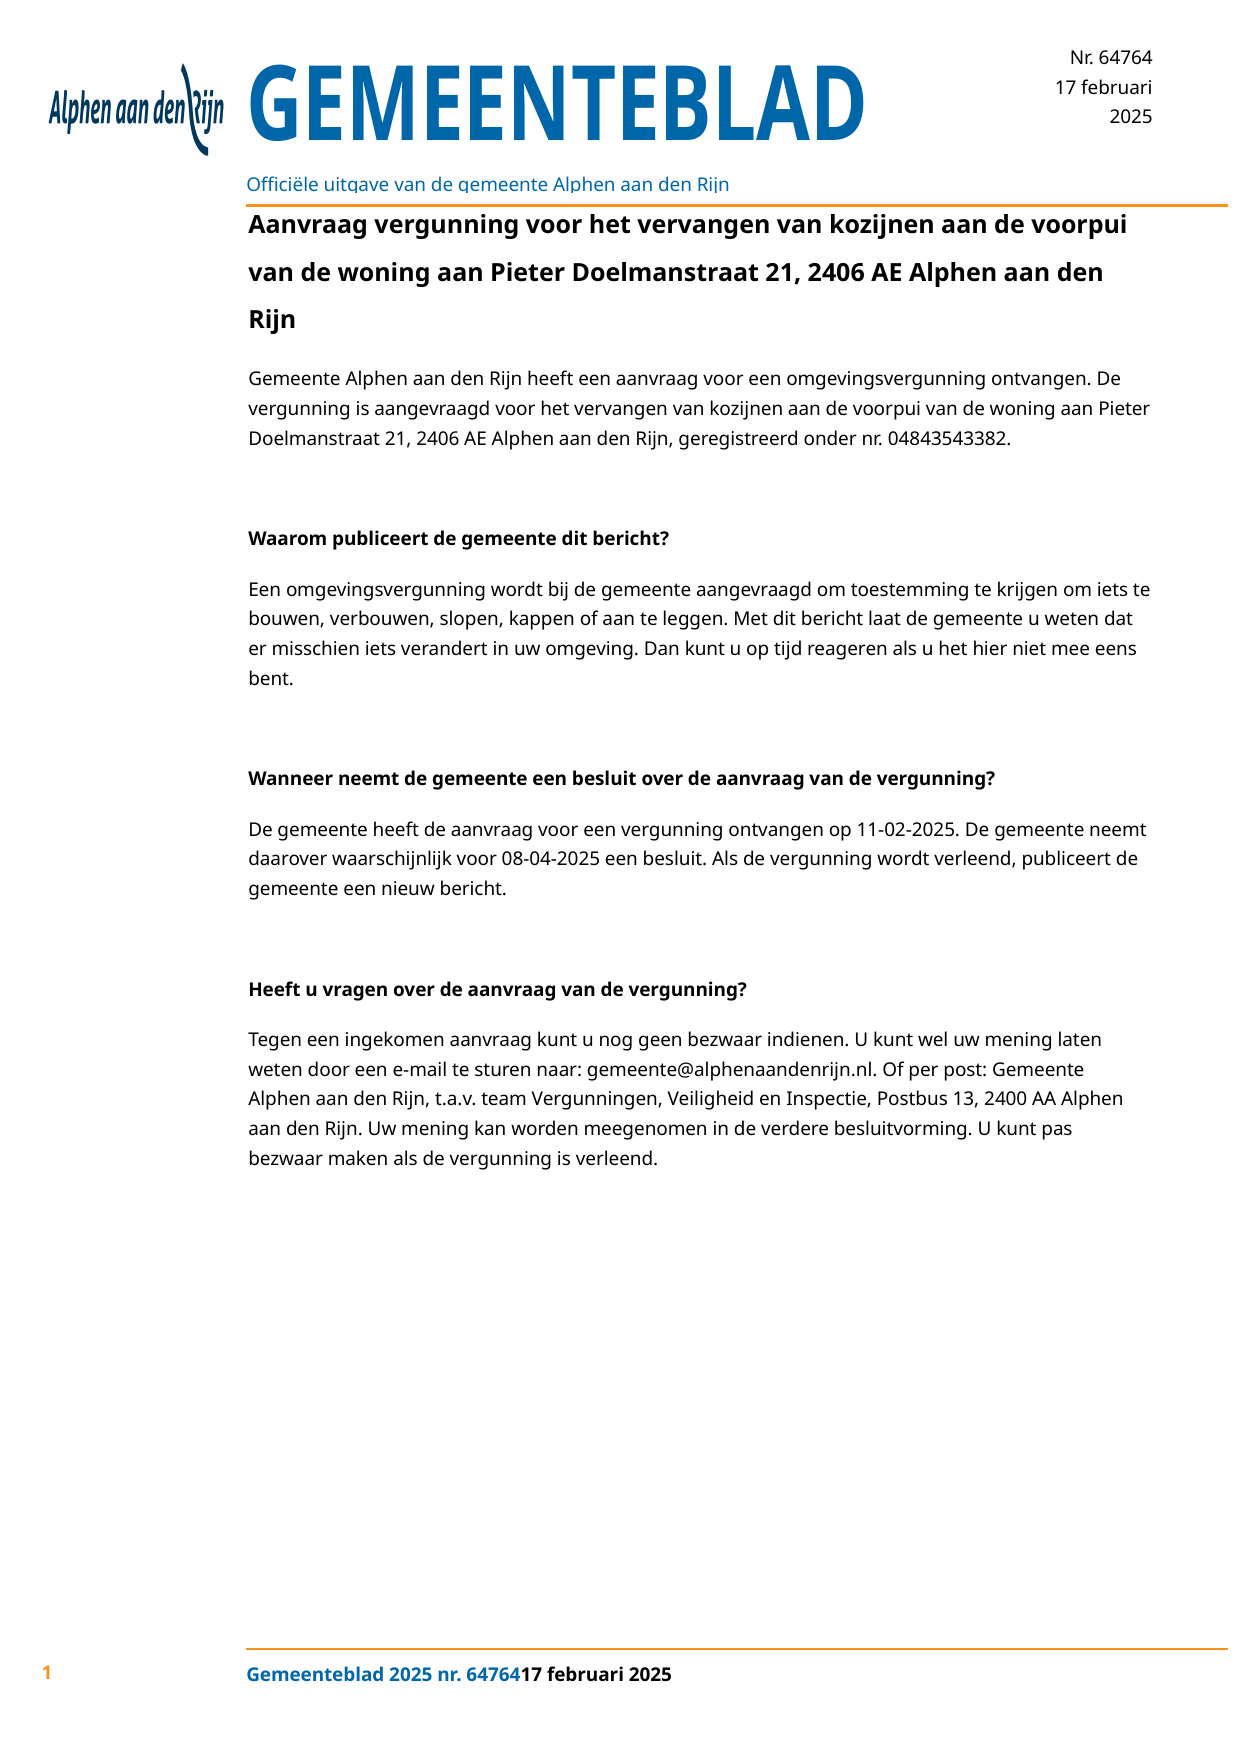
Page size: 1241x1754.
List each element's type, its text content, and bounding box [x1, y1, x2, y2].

text Aanvraag vergunning voor het vervangen van kozijnen aan de voorpui van de woning aan Pieter Doelmanstraat 21, 2406 AE Alphen aan den Rijn [248, 207, 1152, 336]
picture [41, 47, 231, 172]
text Een omgevingsvergunning wordt bij de gemeente aangevraagd om toestemming te krijgen om iets te bouwen, verbouwen, slopen, kappen of aan te leggen. Met dit bericht laat de gemeente u weten dat er misschien iets verandert in uw omgeving. Dan kunt u op tijd reageren als u het hier niet mee eens bent. [248, 576, 1152, 690]
text Waarom publiceert de gemeente dit bericht? [248, 526, 1152, 551]
text Wanneer neemt de gemeente een besluit over de aanvraag van de vergunning? [248, 766, 1152, 791]
text De gemeente heeft de aanvraag voor een vergunning ontvangen op 11-02-2025. De gemeente neemt daarover waarschijnlijk voor 08-04-2025 een besluit. Als de vergunning wordt verleend, publiceert de gemeente een nieuw bericht. [248, 816, 1152, 901]
text Tegen een ingekomen aanvraag kunt u nog geen bezwaar indienen. U kunt wel uw mening laten weten door een e-mail te sturen naar: gemeente@alphenaandenrijn.nl. Of per post: Gemeente Alphen aan den Rijn, t.a.v. team Vergunningen, Veiligheid en Inspectie, Postbus 13, 2400 AA Alphen aan den Rijn. Uw mening kan worden meegenomen in de verdere besluitvorming. U kunt pas bezwaar maken als de vergunning is verleend. [248, 1026, 1152, 1170]
text Gemeente Alphen aan den Rijn heeft een aanvraag voor een omgevingsvergunning ontvangen. De vergunning is aangevraagd voor het vervangen van kozijnen aan de voorpui van de woning aan Pieter Doelmanstraat 21, 2406 AE Alphen aan den Rijn, geregistreerd onder nr. 04843543382. [248, 366, 1152, 450]
text Heeft u vragen over de aanvraag van de vergunning? [248, 976, 1152, 1002]
